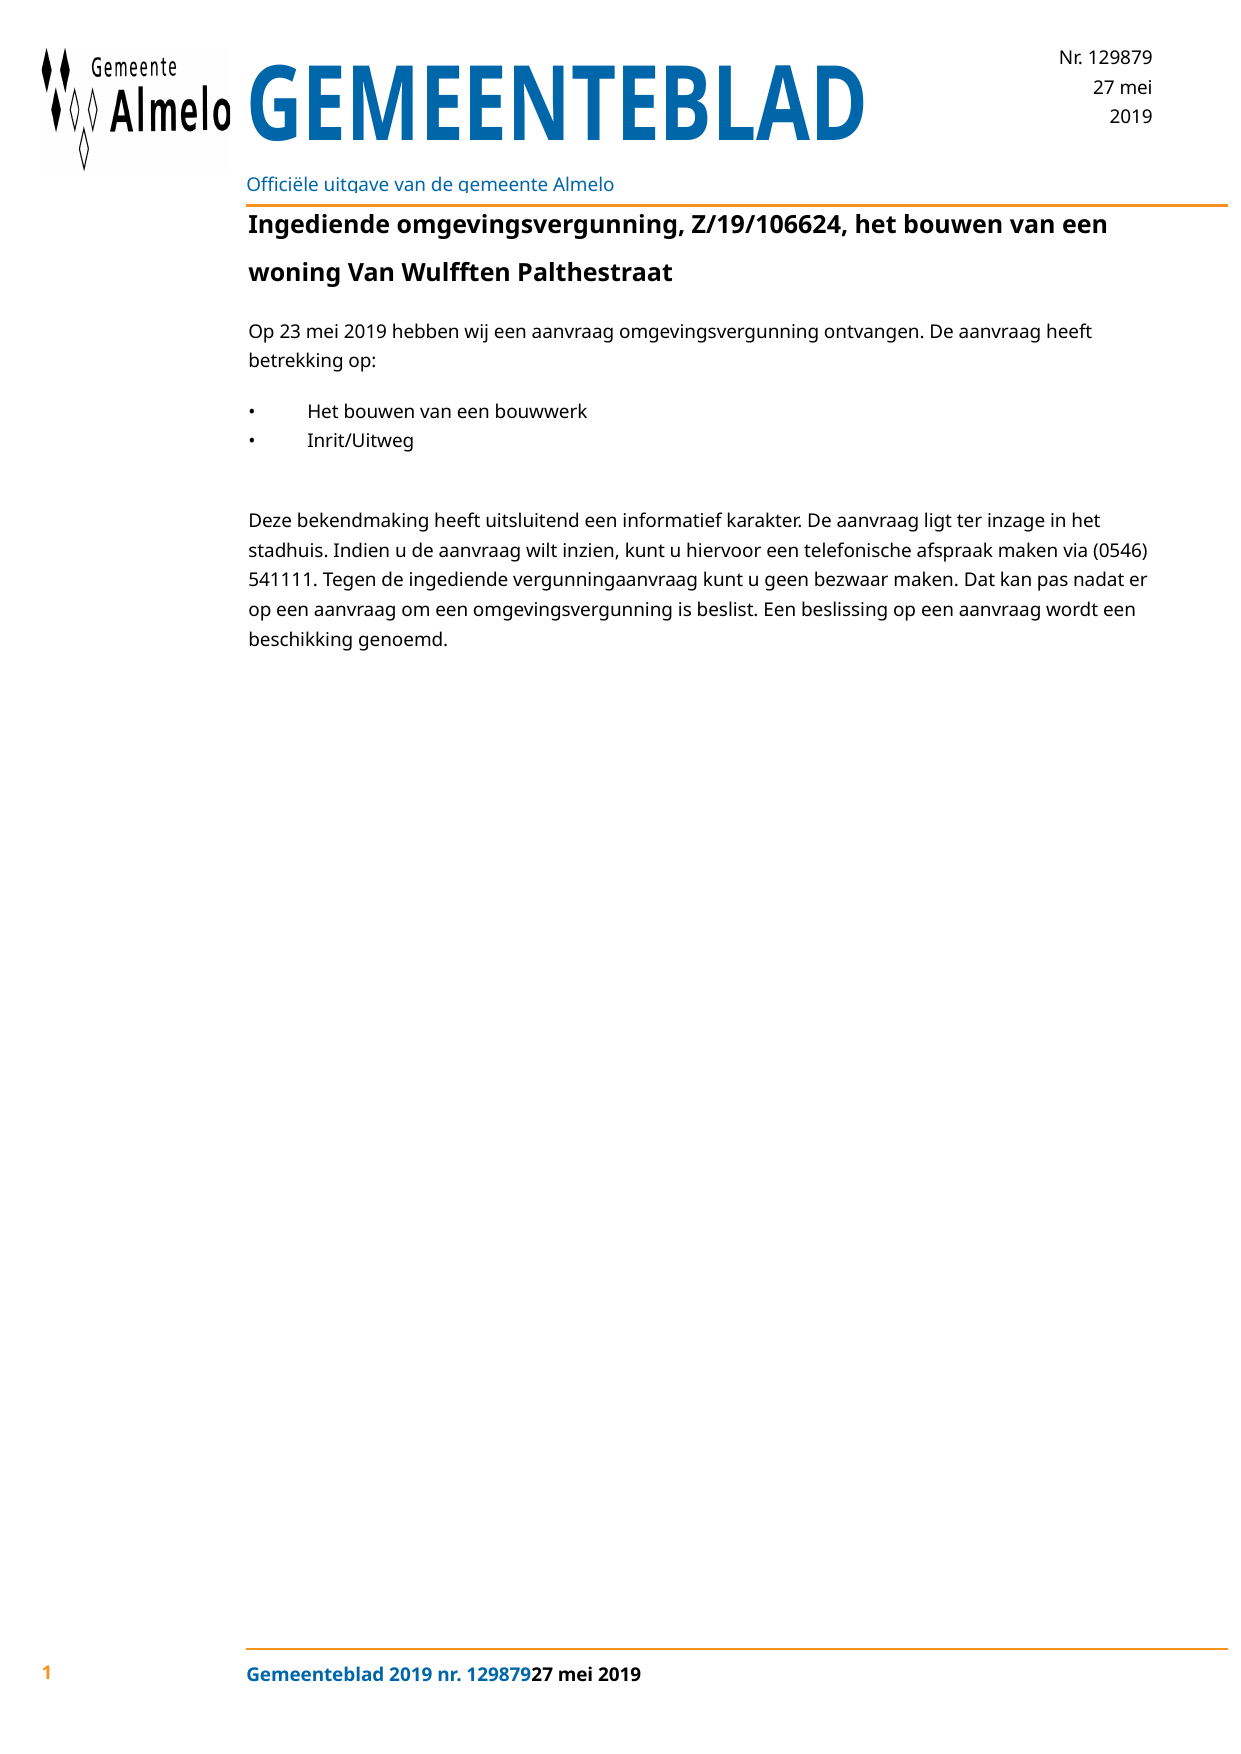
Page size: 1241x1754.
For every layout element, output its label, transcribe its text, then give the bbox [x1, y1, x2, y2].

text Ingediende omgevingsvergunning, Z/19/106624, het bouwen van een woning Van Wulfften Palthestraat [248, 207, 1152, 288]
list Inrit/Uitweg [248, 427, 1152, 453]
text Deze bekendmaking heeft uitsluitend een informatief karakter. De aanvraag ligt ter inzage in het stadhuis. Indien u de aanvraag wilt inzien, kunt u hiervoor een telefonische afspraak maken via (0546) 541111. Tegen de ingediende vergunningaanvraag kunt u geen bezwaar maken. Dat kan pas nadat er op een aanvraag om een omgevingsvergunning is beslist. Een beslissing op een aanvraag wordt een beschikking genoemd. [248, 507, 1152, 652]
text Op 23 mei 2019 hebben wij een aanvraag omgevingsvergunning ontvangen. De aanvraag heeft betrekking op: [248, 318, 1152, 373]
picture [41, 47, 231, 172]
list Het bouwen van een bouwwerk [248, 398, 1152, 424]
